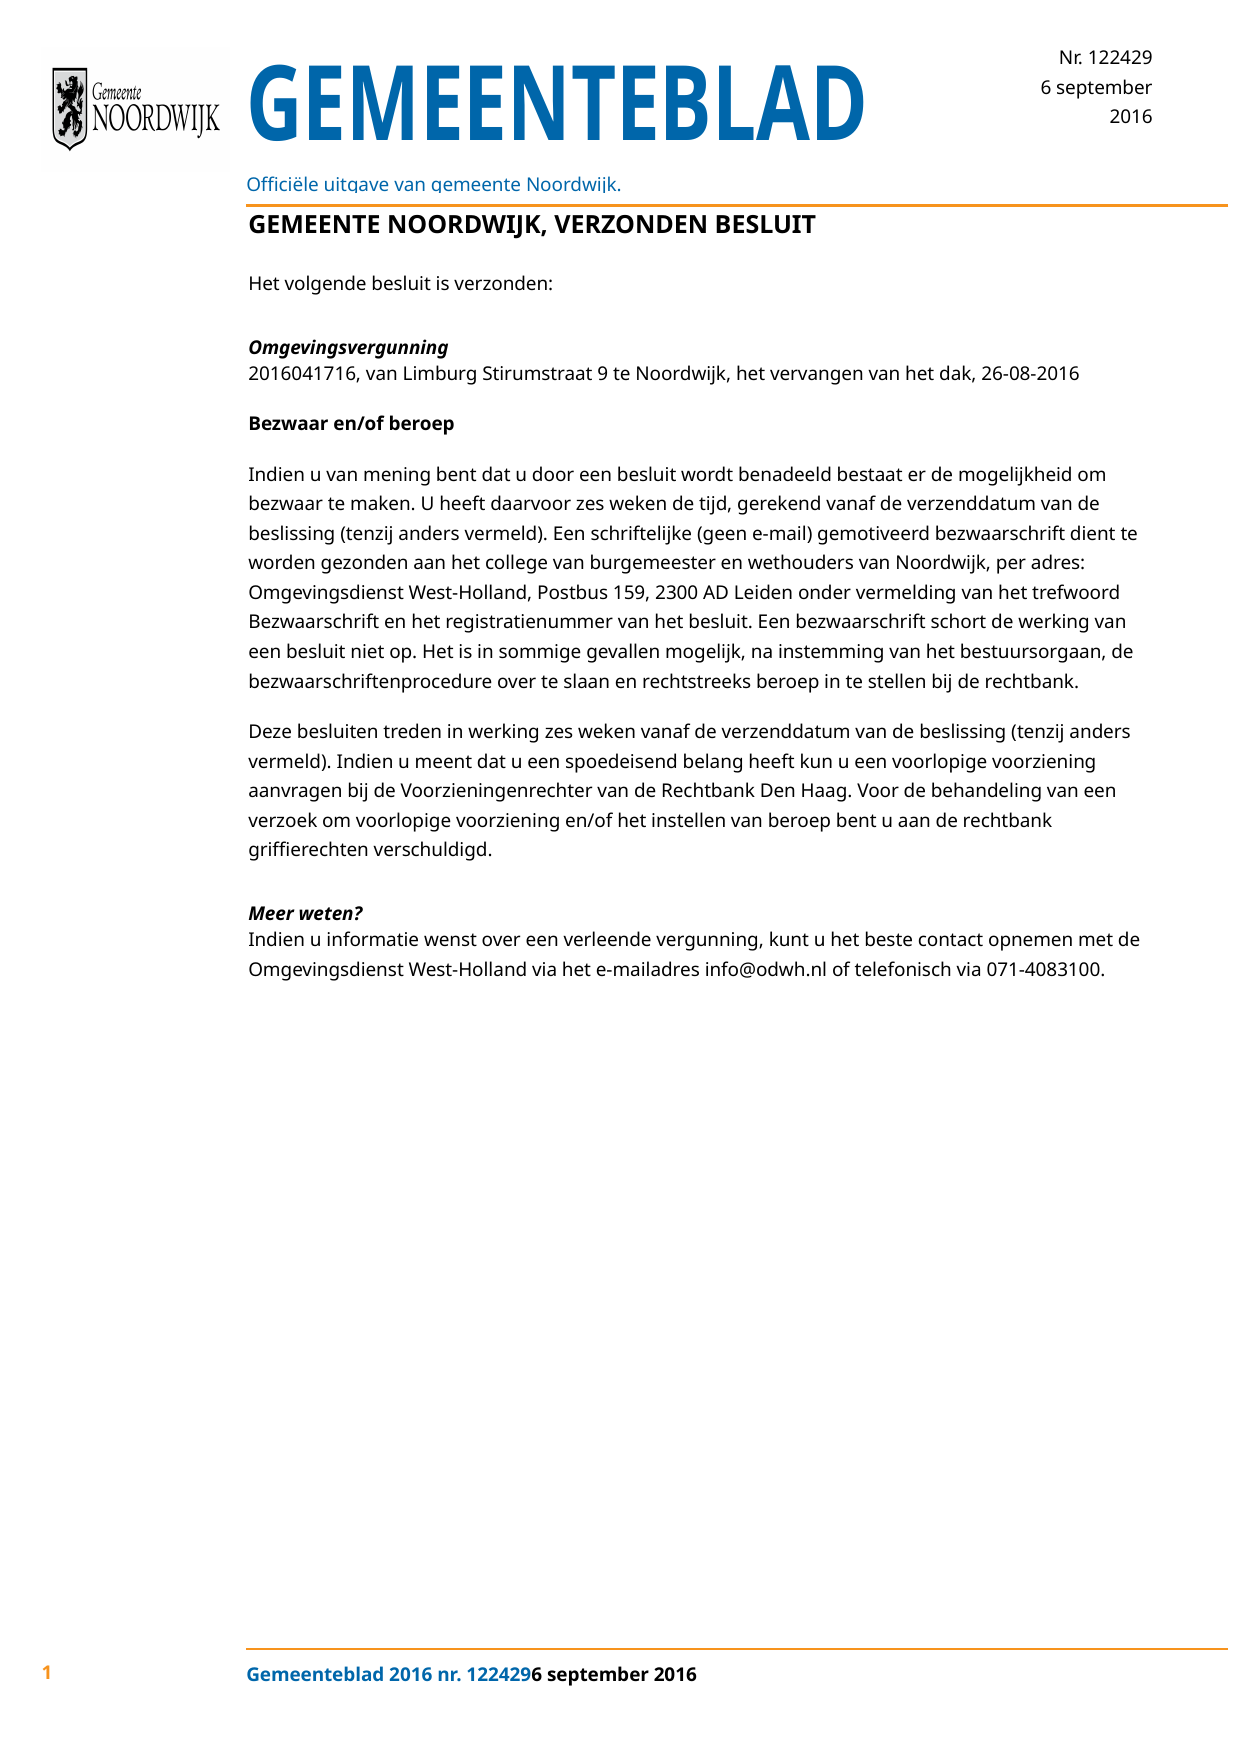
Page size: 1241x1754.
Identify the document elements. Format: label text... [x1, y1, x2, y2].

text Indien u van mening bent dat u door een besluit wordt benadeeld bestaat er de mogelijkheid om bezwaar te maken. U heeft daarvoor zes weken de tijd, gerekend vanaf de verzenddatum van de beslissing (tenzij anders vermeld). Een schriftelijke (geen e-mail) gemotiveerd bezwaarschrift dient te worden gezonden aan het college van burgemeester en wethouders van Noordwijk, per adres: Omgevingsdienst West-Holland, Postbus 159, 2300 AD Leiden onder vermelding van het trefwoord Bezwaarschrift en het registratienummer van het besluit. Een bezwaarschrift schort de werking van een besluit niet op. Het is in sommige gevallen mogelijk, na instemming van het bestuursorgaan, de bezwaarschriftenprocedure over te slaan en rechtstreeks beroep in te stellen bij de rechtbank. [248, 461, 1152, 694]
text GEMEENTE NOORDWIJK, VERZONDEN BESLUIT [248, 207, 1152, 241]
picture [41, 47, 231, 172]
text Meer weten? [248, 901, 1152, 926]
text Bezwaar en/of beroep [248, 410, 1152, 436]
text Omgevingsvergunning [248, 334, 1152, 360]
text Het volgende besluit is verzonden: [248, 270, 1152, 296]
text Indien u informatie wenst over een verleende vergunning, kunt u het beste contact opnemen met de Omgevingsdienst West-Holland via het e-mailadres info@odwh.nl of telefonisch via 071-4083100. [248, 926, 1152, 982]
text Deze besluiten treden in werking zes weken vanaf de verzenddatum van de beslissing (tenzij anders vermeld). Indien u meent dat u een spoedeisend belang heeft kun u een voorlopige voorziening aanvragen bij de Voorzieningenrechter van de Rechtbank Den Haag. Voor de behandeling van een verzoek om voorlopige voorziening en/of het instellen van beroep bent u aan de rechtbank griffierechten verschuldigd. [248, 718, 1152, 862]
text 2016041716, van Limburg Stirumstraat 9 te Noordwijk, het vervangen van het dak, 26-08-2016 [248, 360, 1152, 386]
